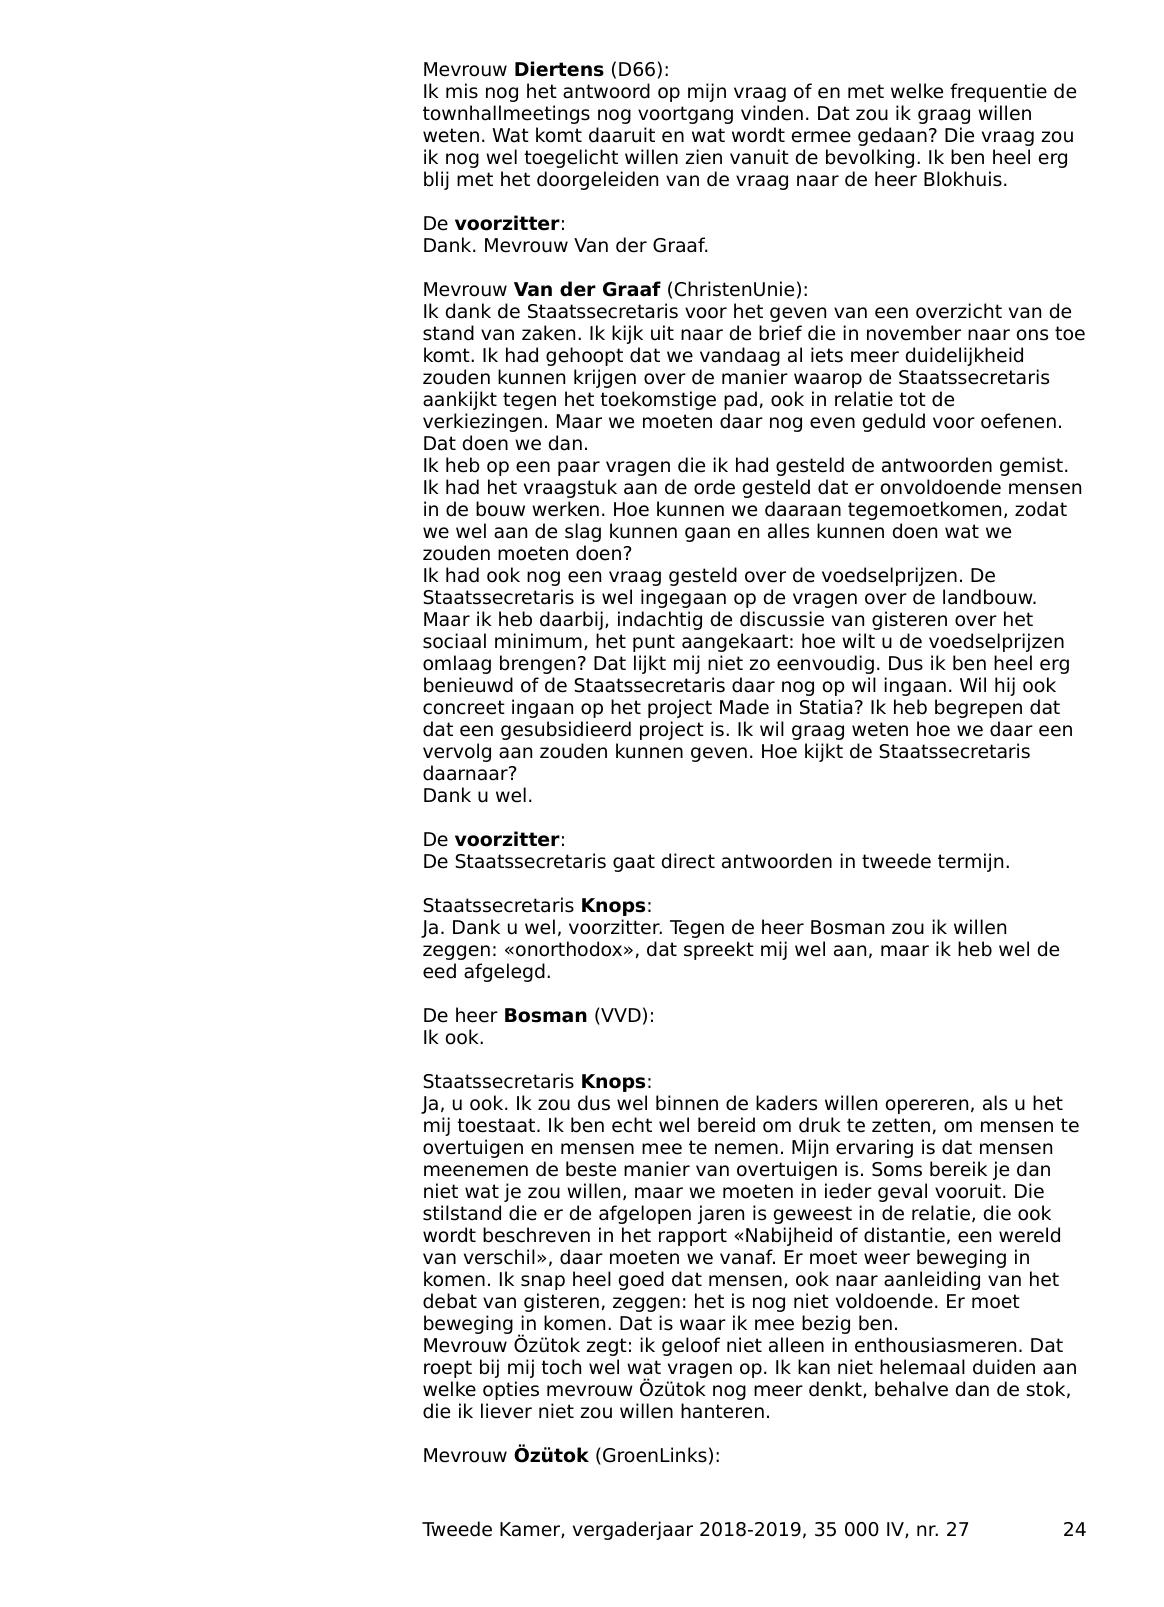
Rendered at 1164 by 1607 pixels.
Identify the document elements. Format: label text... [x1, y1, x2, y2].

text Staatssecretaris Knops: [422, 895, 1087, 917]
text De voorzitter: [422, 213, 1087, 235]
text Ja. Dank u wel, voorzitter. Tegen de heer Bosman zou ik willen zeggen: «onorthodox», dat spreekt mij wel aan, maar ik heb wel de eed afgelegd. [422, 917, 1087, 983]
text Ik had ook nog een vraag gesteld over de voedselprijzen. De Staatssecretaris is wel ingegaan op de vragen over de landbouw. Maar ik heb daarbij, indachtig de discussie van gisteren over het sociaal minimum, het punt aangekaart: hoe wilt u de voedselprijzen omlaag brengen? Dat lijkt mij niet zo eenvoudig. Dus ik ben heel erg benieuwd of de Staatssecretaris daar nog op wil ingaan. Wil hij ook concreet ingaan op het project Made in Statia? Ik heb begrepen dat dat een gesubsidieerd project is. Ik wil graag weten hoe we daar een vervolg aan zouden kunnen geven. Hoe kijkt de Staatssecretaris daarnaar? [422, 565, 1087, 785]
text Mevrouw Özütok (GroenLinks): [422, 1445, 1087, 1467]
text Mevrouw Van der Graaf (ChristenUnie): [422, 279, 1087, 301]
text Dank u wel. [422, 785, 1087, 807]
text De voorzitter: [422, 829, 1087, 851]
text Ja, u ook. Ik zou dus wel binnen de kaders willen opereren, als u het mij toestaat. Ik ben echt wel bereid om druk te zetten, om mensen te overtuigen en mensen mee te nemen. Mijn ervaring is dat mensen meenemen de beste manier van overtuigen is. Soms bereik je dan niet wat je zou willen, maar we moeten in ieder geval vooruit. Die stilstand die er de afgelopen jaren is geweest in de relatie, die ook wordt beschreven in het rapport «Nabijheid of distantie, een wereld van verschil», daar moeten we vanaf. Er moet weer beweging in komen. Ik snap heel goed dat mensen, ook naar aanleiding van het debat van gisteren, zeggen: het is nog niet voldoende. Er moet beweging in komen. Dat is waar ik mee bezig ben. [422, 1093, 1087, 1335]
text Ik heb op een paar vragen die ik had gesteld de antwoorden gemist. Ik had het vraagstuk aan de orde gesteld dat er onvoldoende mensen in de bouw werken. Hoe kunnen we daaraan tegemoetkomen, zodat we wel aan de slag kunnen gaan en alles kunnen doen wat we zouden moeten doen? [422, 455, 1087, 565]
text De Staatssecretaris gaat direct antwoorden in tweede termijn. [422, 851, 1087, 873]
text Ik dank de Staatssecretaris voor het geven van een overzicht van de stand van zaken. Ik kijk uit naar de brief die in november naar ons toe komt. Ik had gehoopt dat we vandaag al iets meer duidelijkheid zouden kunnen krijgen over de manier waarop de Staatssecretaris aankijkt tegen het toekomstige pad, ook in relatie tot de verkiezingen. Maar we moeten daar nog even geduld voor oefenen. Dat doen we dan. [422, 301, 1087, 455]
text Mevrouw Diertens (D66): [422, 59, 1087, 81]
text Ik mis nog het antwoord op mijn vraag of en met welke frequentie de townhallmeetings nog voortgang vinden. Dat zou ik graag willen weten. Wat komt daaruit en wat wordt ermee gedaan? Die vraag zou ik nog wel toegelicht willen zien vanuit de bevolking. Ik ben heel erg blij met het doorgeleiden van de vraag naar de heer Blokhuis. [422, 81, 1087, 191]
text Staatssecretaris Knops: [422, 1071, 1087, 1093]
text Dank. Mevrouw Van der Graaf. [422, 235, 1087, 257]
text De heer Bosman (VVD): [422, 1005, 1087, 1027]
text Ik ook. [422, 1027, 1087, 1049]
text Mevrouw Özütok zegt: ik geloof niet alleen in enthousiasmeren. Dat roept bij mij toch wel wat vragen op. Ik kan niet helemaal duiden aan welke opties mevrouw Özütok nog meer denkt, behalve dan de stok, die ik liever niet zou willen hanteren. [422, 1335, 1087, 1423]
